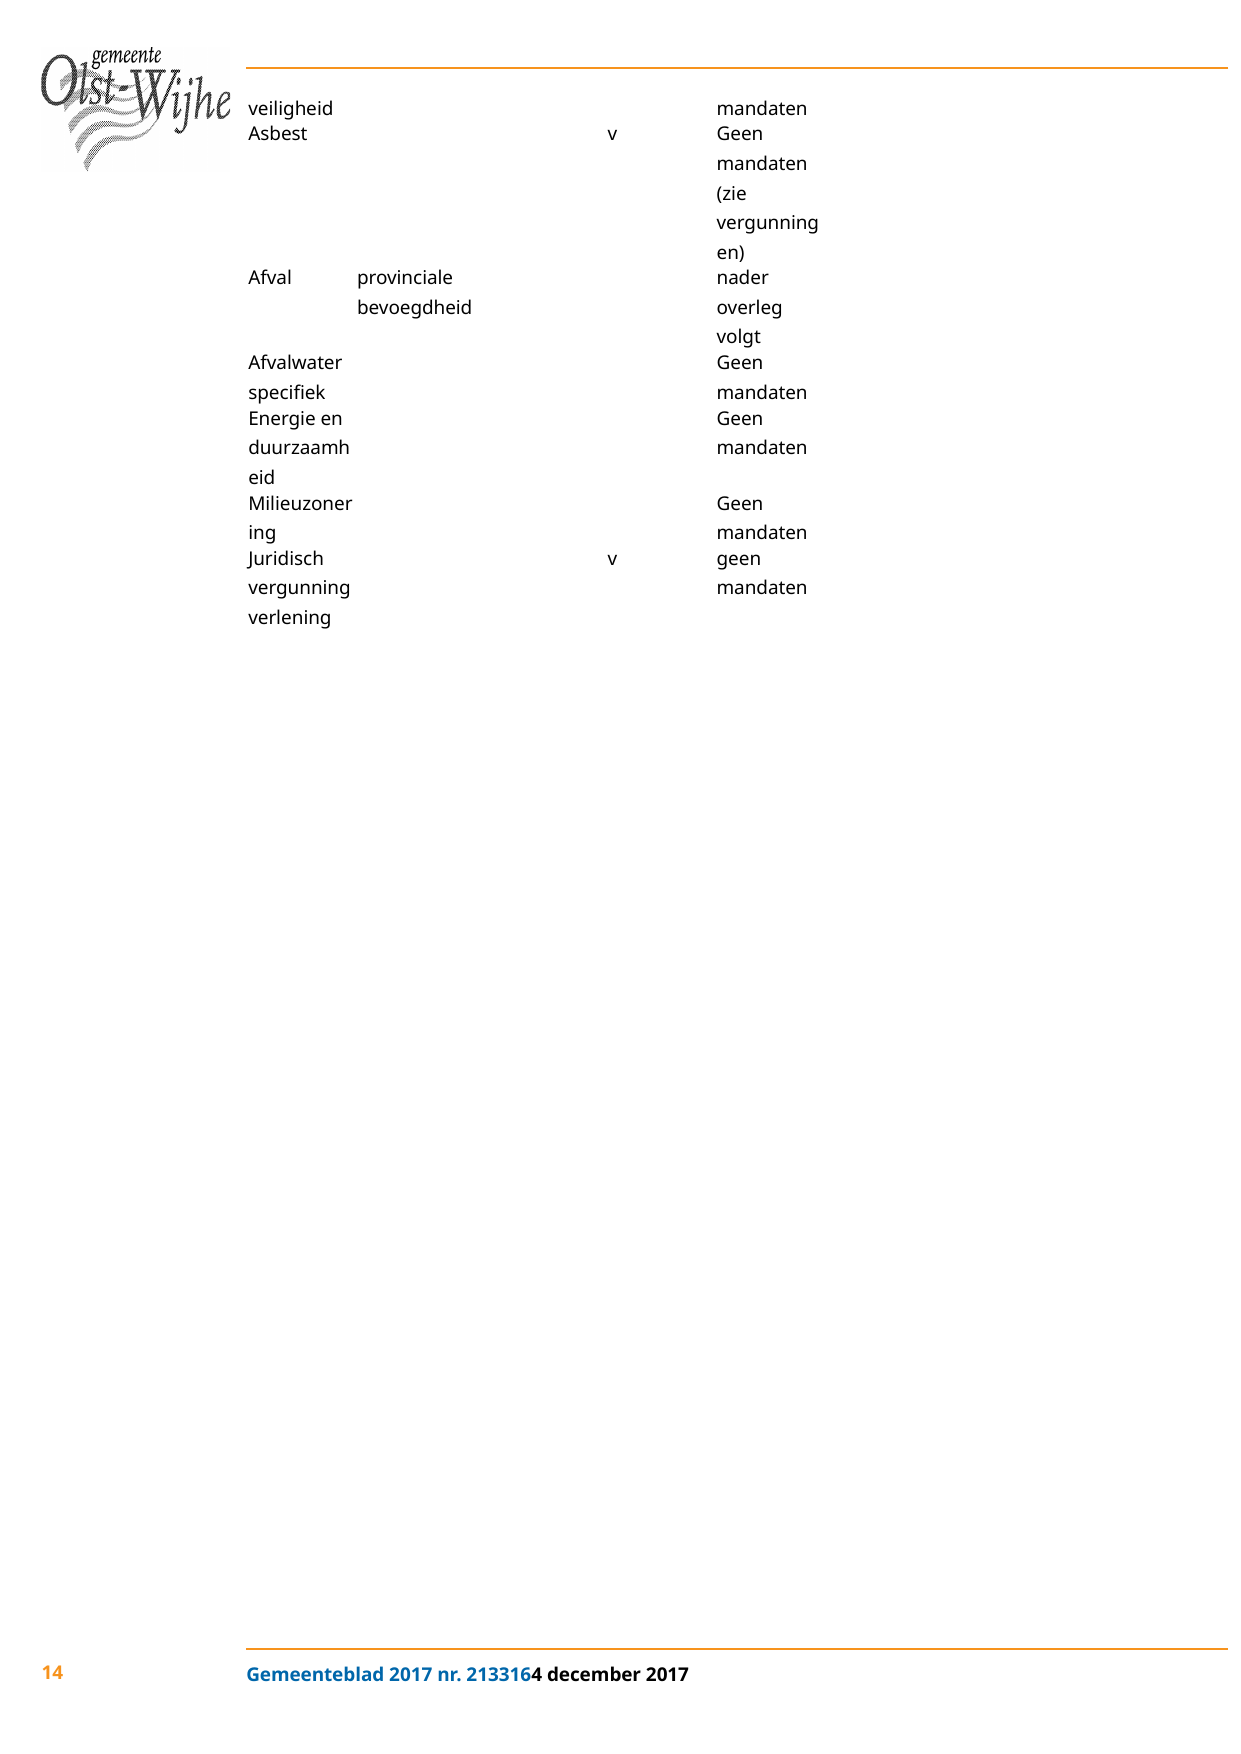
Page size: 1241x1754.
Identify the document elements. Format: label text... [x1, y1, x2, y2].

table_cell [608, 265, 716, 349]
table_cell [825, 95, 934, 121]
table_cell [934, 350, 1043, 405]
table_cell [825, 265, 934, 349]
table_cell [357, 405, 499, 490]
table_cell Geen mandaten [716, 405, 825, 490]
table_cell [499, 121, 607, 264]
table_cell mandaten [716, 95, 825, 121]
table_cell [499, 545, 607, 630]
table_cell [357, 490, 499, 545]
table_cell [357, 545, 499, 630]
table_cell [357, 121, 499, 264]
table_cell [608, 350, 716, 405]
table_cell [1043, 405, 1152, 490]
table_cell [499, 265, 607, 349]
table_cell [934, 490, 1043, 545]
table_cell [1043, 490, 1152, 545]
table_cell v [608, 545, 716, 630]
table_cell [934, 121, 1043, 264]
table_cell [934, 405, 1043, 490]
table_cell [934, 95, 1043, 121]
table_cell [825, 405, 934, 490]
table_cell [499, 350, 607, 405]
table_cell [608, 490, 716, 545]
table_cell [608, 405, 716, 490]
table_cell [825, 490, 934, 545]
table_cell [1043, 545, 1152, 630]
table_cell [934, 545, 1043, 630]
table_cell [357, 350, 499, 405]
table_cell Asbest [248, 121, 357, 264]
table_cell Afval [248, 265, 357, 349]
table_cell [825, 545, 934, 630]
table_cell [357, 95, 499, 121]
table_cell [1043, 350, 1152, 405]
table_cell geen mandaten [716, 545, 825, 630]
table_cell nader overleg volgt [716, 265, 825, 349]
table_cell Energie en duurzaamheid [248, 405, 357, 490]
table_cell provinciale bevoegdheid [357, 265, 499, 349]
picture [41, 47, 231, 172]
table_cell [825, 121, 934, 264]
table_cell v [608, 121, 716, 264]
table_cell veiligheid [248, 95, 357, 121]
table_cell [608, 95, 716, 121]
table_cell Geen mandaten [716, 490, 825, 545]
table_cell Milieuzonering [248, 490, 357, 545]
table_cell [1043, 121, 1152, 264]
table_cell [499, 95, 607, 121]
table_cell Geen mandaten (zie vergunningen) [716, 121, 825, 264]
table_cell [499, 490, 607, 545]
table_cell [499, 405, 607, 490]
table_cell [934, 265, 1043, 349]
table_cell [1043, 265, 1152, 349]
table_cell [1043, 95, 1152, 121]
table_cell [825, 350, 934, 405]
table_cell Afvalwater specifiek [248, 350, 357, 405]
table_cell Geen mandaten [716, 350, 825, 405]
table_cell Juridisch vergunningverlening [248, 545, 357, 630]
